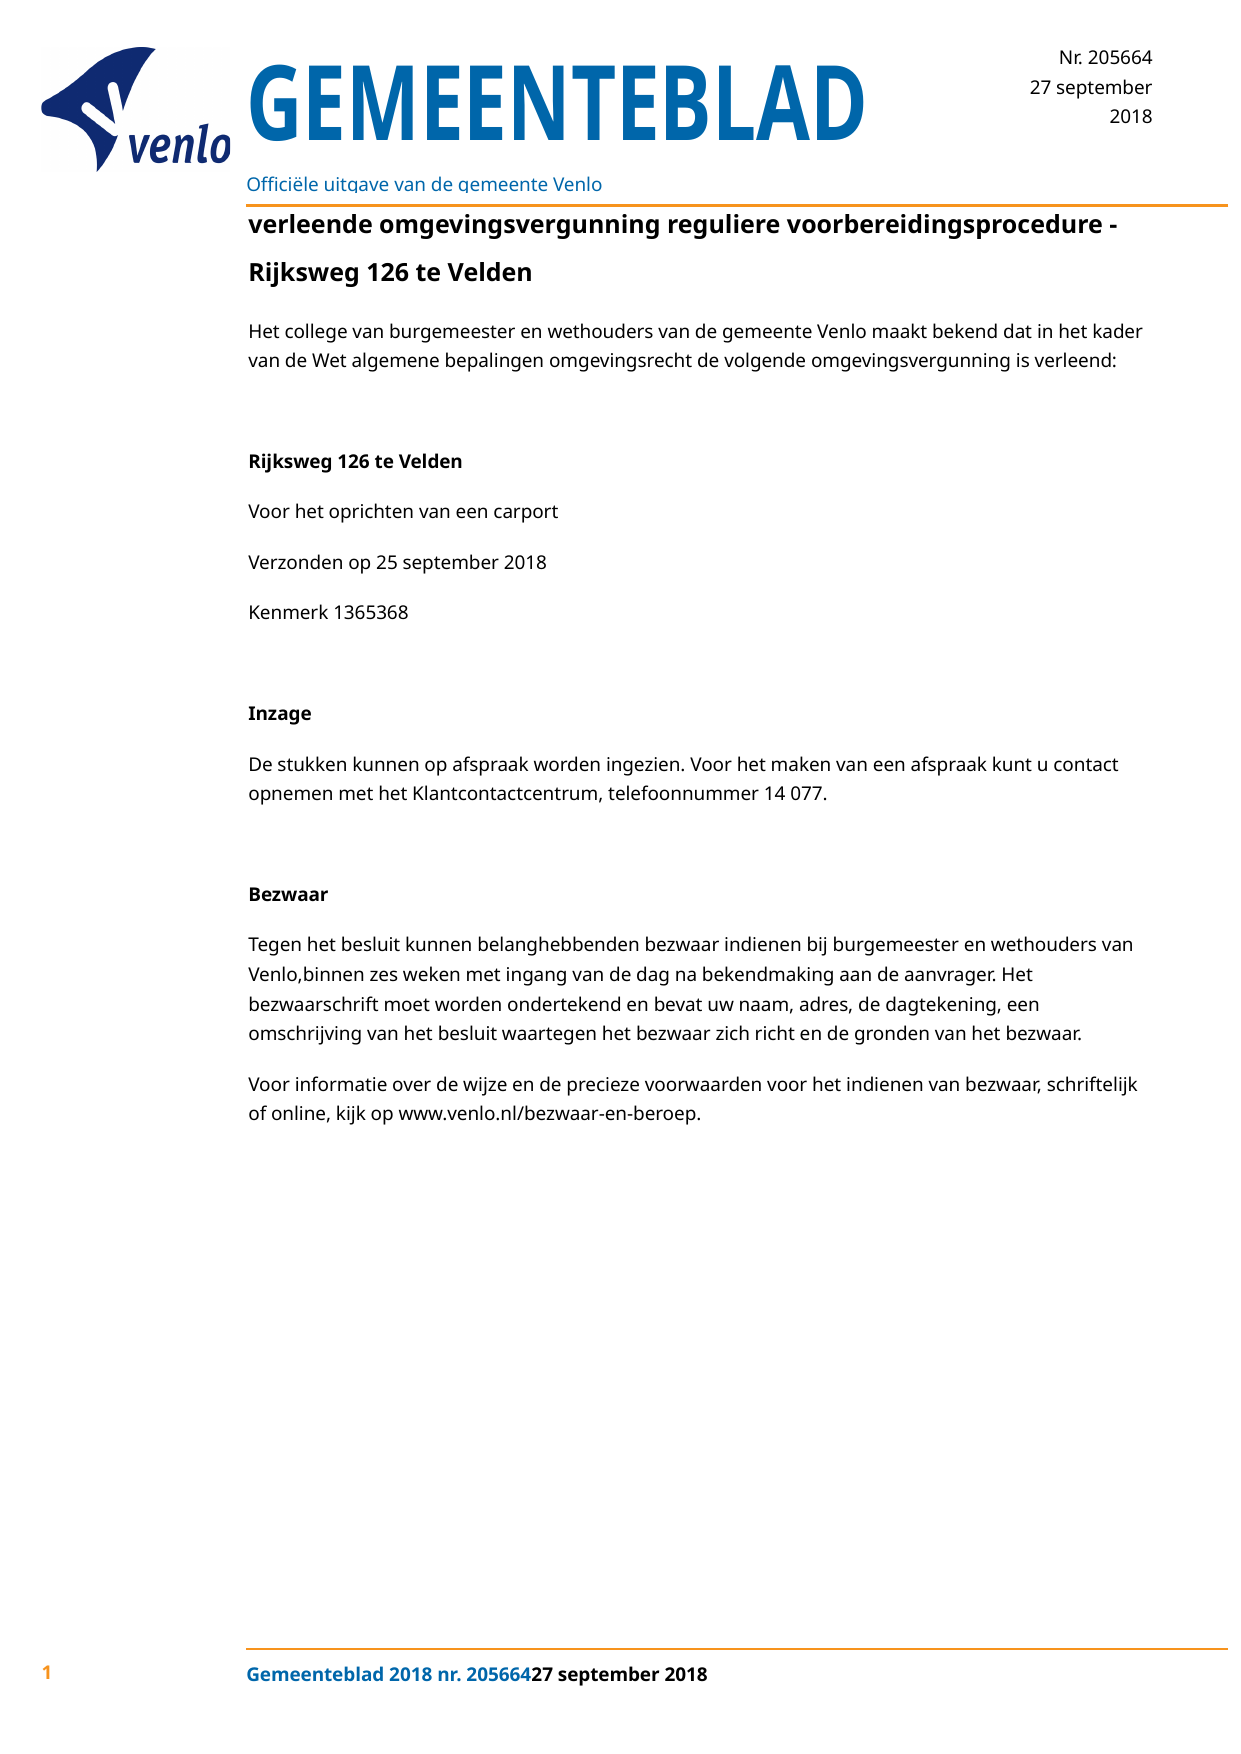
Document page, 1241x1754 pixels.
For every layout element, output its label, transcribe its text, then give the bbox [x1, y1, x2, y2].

text Tegen het besluit kunnen belanghebbenden bezwaar indienen bij burgemeester en wethouders van Venlo,binnen zes weken met ingang van de dag na bekendmaking aan de aanvrager. Het bezwaarschrift moet worden ondertekend en bevat uw naam, adres, de dagtekening, een omschrijving van het besluit waartegen het bezwaar zich richt en de gronden van het bezwaar. [248, 932, 1152, 1046]
text Het college van burgemeester en wethouders van de gemeente Venlo maakt bekend dat in het kader van de Wet algemene bepalingen omgevingsrecht de volgende omgevingsvergunning is verleend: [248, 318, 1152, 373]
text De stukken kunnen op afspraak worden ingezien. Voor het maken van een afspraak kunt u contact opnemen met het Klantcontactcentrum, telefoonnummer 14 077. [248, 751, 1152, 806]
text Voor het oprichten van een carport [248, 499, 1152, 524]
text Verzonden op 25 september 2018 [248, 549, 1152, 575]
text Rijksweg 126 te Velden [248, 448, 1152, 474]
text Kenmerk 1365368 [248, 599, 1152, 625]
picture [41, 47, 231, 172]
text verleende omgevingsvergunning reguliere voorbereidingsprocedure - Rijksweg 126 te Velden [248, 207, 1152, 288]
text Inzage [248, 700, 1152, 726]
text Voor informatie over de wijze en de precieze voorwaarden voor het indienen van bezwaar, schriftelijk of online, kijk op www.venlo.nl/bezwaar-en-beroep. [248, 1071, 1152, 1126]
text Bezwaar [248, 881, 1152, 907]
